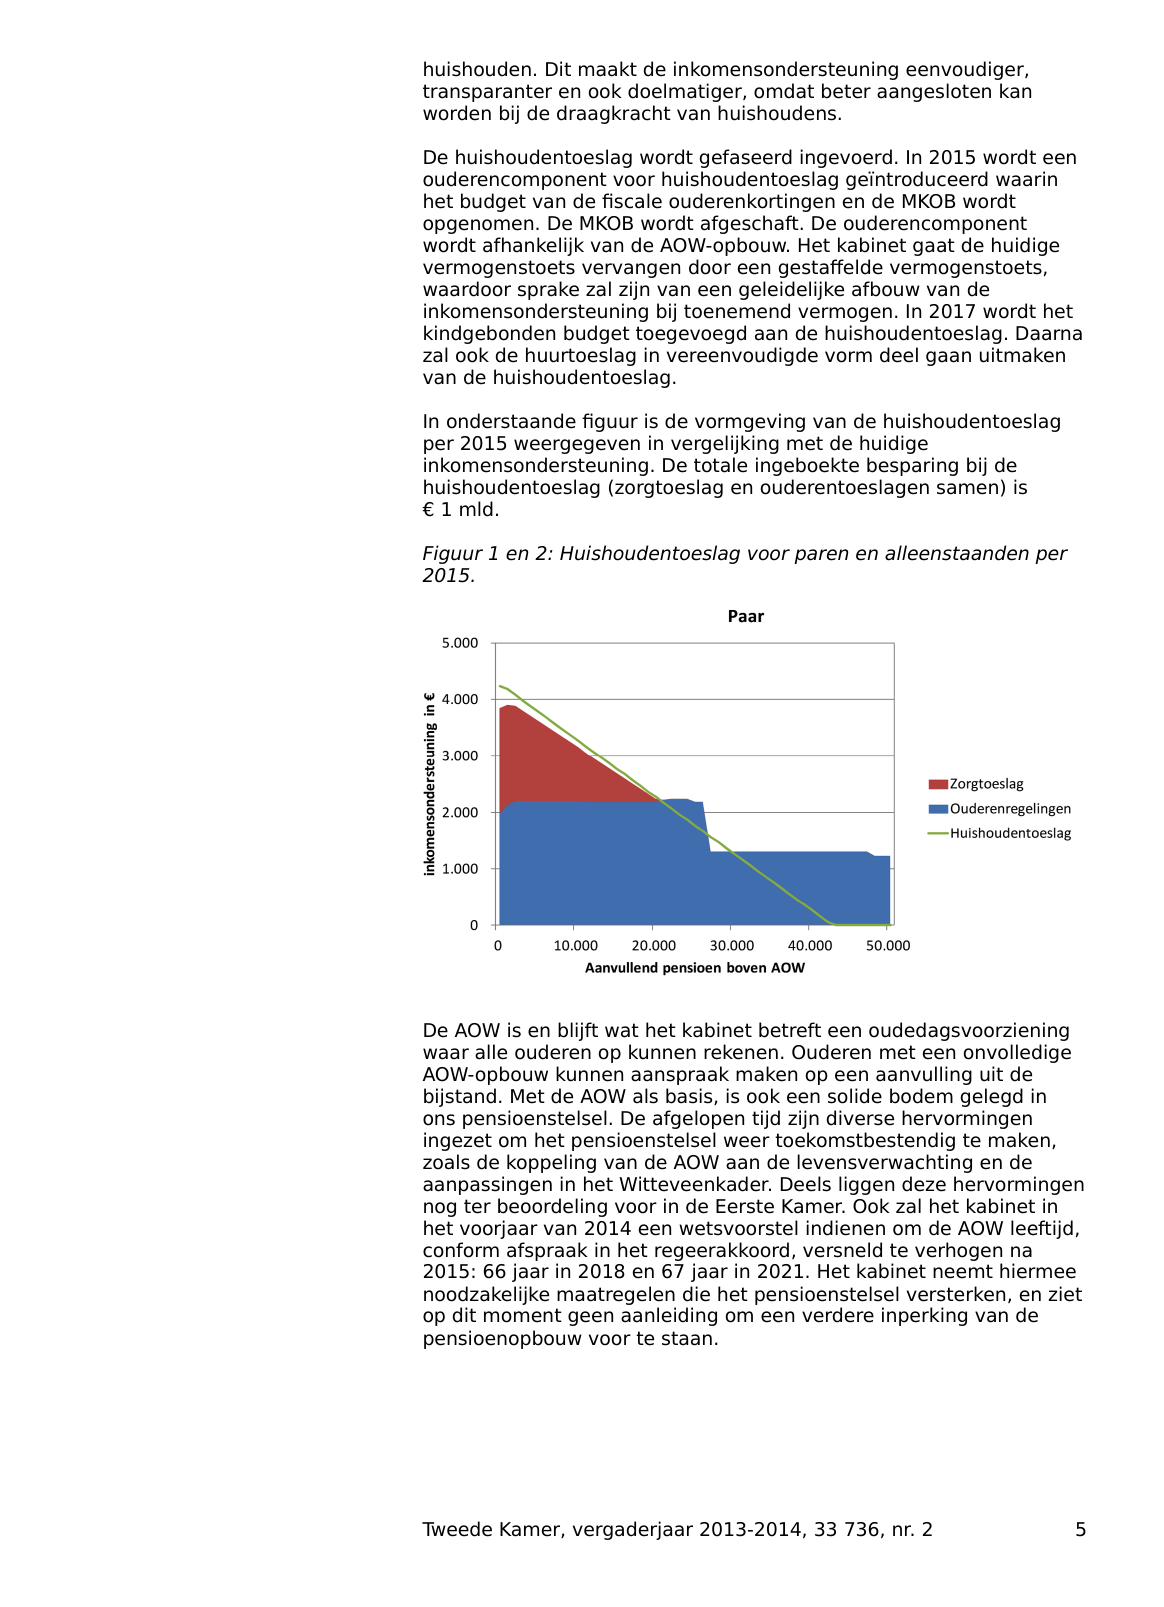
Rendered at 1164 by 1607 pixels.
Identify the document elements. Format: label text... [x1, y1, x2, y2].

text huishouden. Dit maakt de inkomensondersteuning eenvoudiger, transparanter en ook doelmatiger, omdat beter aangesloten kan worden bij de draagkracht van huishoudens. [422, 59, 1087, 125]
picture [422, 609, 1072, 976]
text In onderstaande figuur is de vormgeving van de huishoudentoeslag per 2015 weergegeven in vergelijking met de huidige inkomensondersteuning. De totale ingeboekte besparing bij de huishoudentoeslag (zorgtoeslag en ouderentoeslagen samen) is € 1 mld. [422, 411, 1087, 521]
text De huishoudentoeslag wordt gefaseerd ingevoerd. In 2015 wordt een ouderencomponent voor huishoudentoeslag geïntroduceerd waarin het budget van de fiscale ouderenkortingen en de MKOB wordt opgenomen. De MKOB wordt afgeschaft. De ouderencomponent wordt afhankelijk van de AOW-opbouw. Het kabinet gaat de huidige vermogenstoets vervangen door een gestaffelde vermogenstoets, waardoor sprake zal zijn van een geleidelijke afbouw van de inkomensondersteuning bij toenemend vermogen. In 2017 wordt het kindgebonden budget toegevoegd aan de huishoudentoeslag. Daarna zal ook de huurtoeslag in vereenvoudigde vorm deel gaan uitmaken van de huishoudentoeslag. [422, 147, 1087, 389]
text Figuur 1 en 2: Huishoudentoeslag voor paren en alleenstaanden per 2015. [422, 543, 1087, 587]
text De AOW is en blijft wat het kabinet betreft een oudedagsvoorziening waar alle ouderen op kunnen rekenen. Ouderen met een onvolledige AOW-opbouw kunnen aanspraak maken op een aanvulling uit de bijstand. Met de AOW als basis, is ook een solide bodem gelegd in ons pensioenstelsel. De afgelopen tijd zijn diverse hervormingen ingezet om het pensioenstelsel weer toekomstbestendig te maken, zoals de koppeling van de AOW aan de levensverwachting en de aanpassingen in het Witteveenkader. Deels liggen deze hervormingen nog ter beoordeling voor in de Eerste Kamer. Ook zal het kabinet in het voorjaar van 2014 een wetsvoorstel indienen om de AOW leeftijd, conform afspraak in het regeerakkoord, versneld te verhogen na 2015: 66 jaar in 2018 en 67 jaar in 2021. Het kabinet neemt hiermee noodzakelijke maatregelen die het pensioenstelsel versterken, en ziet op dit moment geen aanleiding om een verdere inperking van de pensioenopbouw voor te staan. [422, 1020, 1087, 1349]
